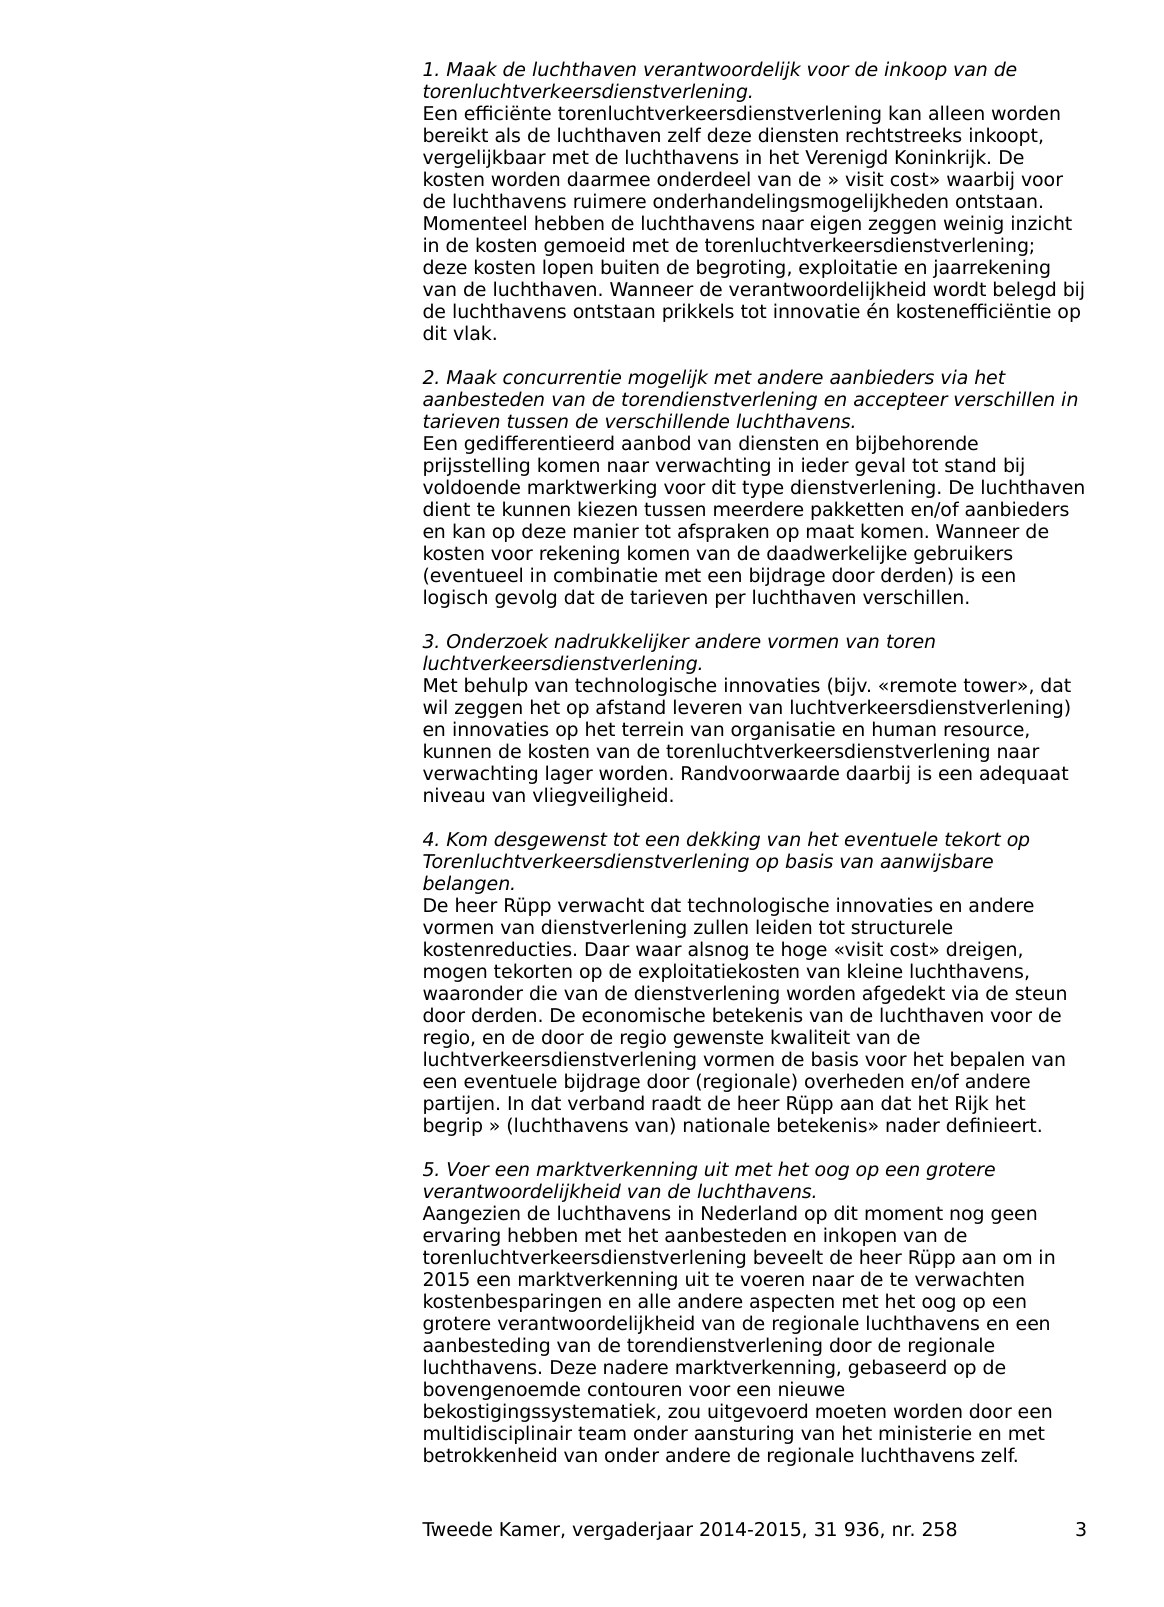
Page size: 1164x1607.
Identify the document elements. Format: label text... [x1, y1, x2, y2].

text 1. Maak de luchthaven verantwoordelijk voor de inkoop van de torenluchtverkeersdienstverlening. [422, 59, 1087, 103]
text De heer Rüpp verwacht dat technologische innovaties en andere vormen van dienstverlening zullen leiden tot structurele kostenreducties. Daar waar alsnog te hoge «visit cost» dreigen, mogen tekorten op de exploitatiekosten van kleine luchthavens, waaronder die van de dienstverlening worden afgedekt via de steun door derden. De economische betekenis van de luchthaven voor de regio, en de door de regio gewenste kwaliteit van de luchtverkeersdienstverlening vormen de basis voor het bepalen van een eventuele bijdrage door (regionale) overheden en/of andere partijen. In dat verband raadt de heer Rüpp aan dat het Rijk het begrip » (luchthavens van) nationale betekenis» nader definieert. [422, 895, 1087, 1137]
text 3. Onderzoek nadrukkelijker andere vormen van toren luchtverkeersdienstverlening. [422, 631, 1087, 675]
text Een gedifferentieerd aanbod van diensten en bijbehorende prijsstelling komen naar verwachting in ieder geval tot stand bij voldoende marktwerking voor dit type dienstverlening. De luchthaven dient te kunnen kiezen tussen meerdere pakketten en/of aanbieders en kan op deze manier tot afspraken op maat komen. Wanneer de kosten voor rekening komen van de daadwerkelijke gebruikers (eventueel in combinatie met een bijdrage door derden) is een logisch gevolg dat de tarieven per luchthaven verschillen. [422, 433, 1087, 609]
text 5. Voer een marktverkenning uit met het oog op een grotere verantwoordelijkheid van de luchthavens. [422, 1159, 1087, 1203]
text Aangezien de luchthavens in Nederland op dit moment nog geen ervaring hebben met het aanbesteden en inkopen van de torenluchtverkeersdienstverlening beveelt de heer Rüpp aan om in 2015 een marktverkenning uit te voeren naar de te verwachten kostenbesparingen en alle andere aspecten met het oog op een grotere verantwoordelijkheid van de regionale luchthavens en een aanbesteding van de torendienstverlening door de regionale luchthavens. Deze nadere marktverkenning, gebaseerd op de bovengenoemde contouren voor een nieuwe bekostigingssystematiek, zou uitgevoerd moeten worden door een multidisciplinair team onder aansturing van het ministerie en met betrokkenheid van onder andere de regionale luchthavens zelf. [422, 1203, 1087, 1467]
text 2. Maak concurrentie mogelijk met andere aanbieders via het aanbesteden van de torendienstverlening en accepteer verschillen in tarieven tussen de verschillende luchthavens. [422, 367, 1087, 433]
text Met behulp van technologische innovaties (bijv. «remote tower», dat wil zeggen het op afstand leveren van luchtverkeersdienstverlening) en innovaties op het terrein van organisatie en human resource, kunnen de kosten van de torenluchtverkeersdienstverlening naar verwachting lager worden. Randvoorwaarde daarbij is een adequaat niveau van vliegveiligheid. [422, 675, 1087, 807]
text 4. Kom desgewenst tot een dekking van het eventuele tekort op Torenluchtverkeersdienstverlening op basis van aanwijsbare belangen. [422, 829, 1087, 895]
text Een efficiënte torenluchtverkeersdienstverlening kan alleen worden bereikt als de luchthaven zelf deze diensten rechtstreeks inkoopt, vergelijkbaar met de luchthavens in het Verenigd Koninkrijk. De kosten worden daarmee onderdeel van de » visit cost» waarbij voor de luchthavens ruimere onderhandelingsmogelijkheden ontstaan. Momenteel hebben de luchthavens naar eigen zeggen weinig inzicht in de kosten gemoeid met de torenluchtverkeersdienstverlening; deze kosten lopen buiten de begroting, exploitatie en jaarrekening van de luchthaven. Wanneer de verantwoordelijkheid wordt belegd bij de luchthavens ontstaan prikkels tot innovatie én kostenefficiëntie op dit vlak. [422, 103, 1087, 345]
